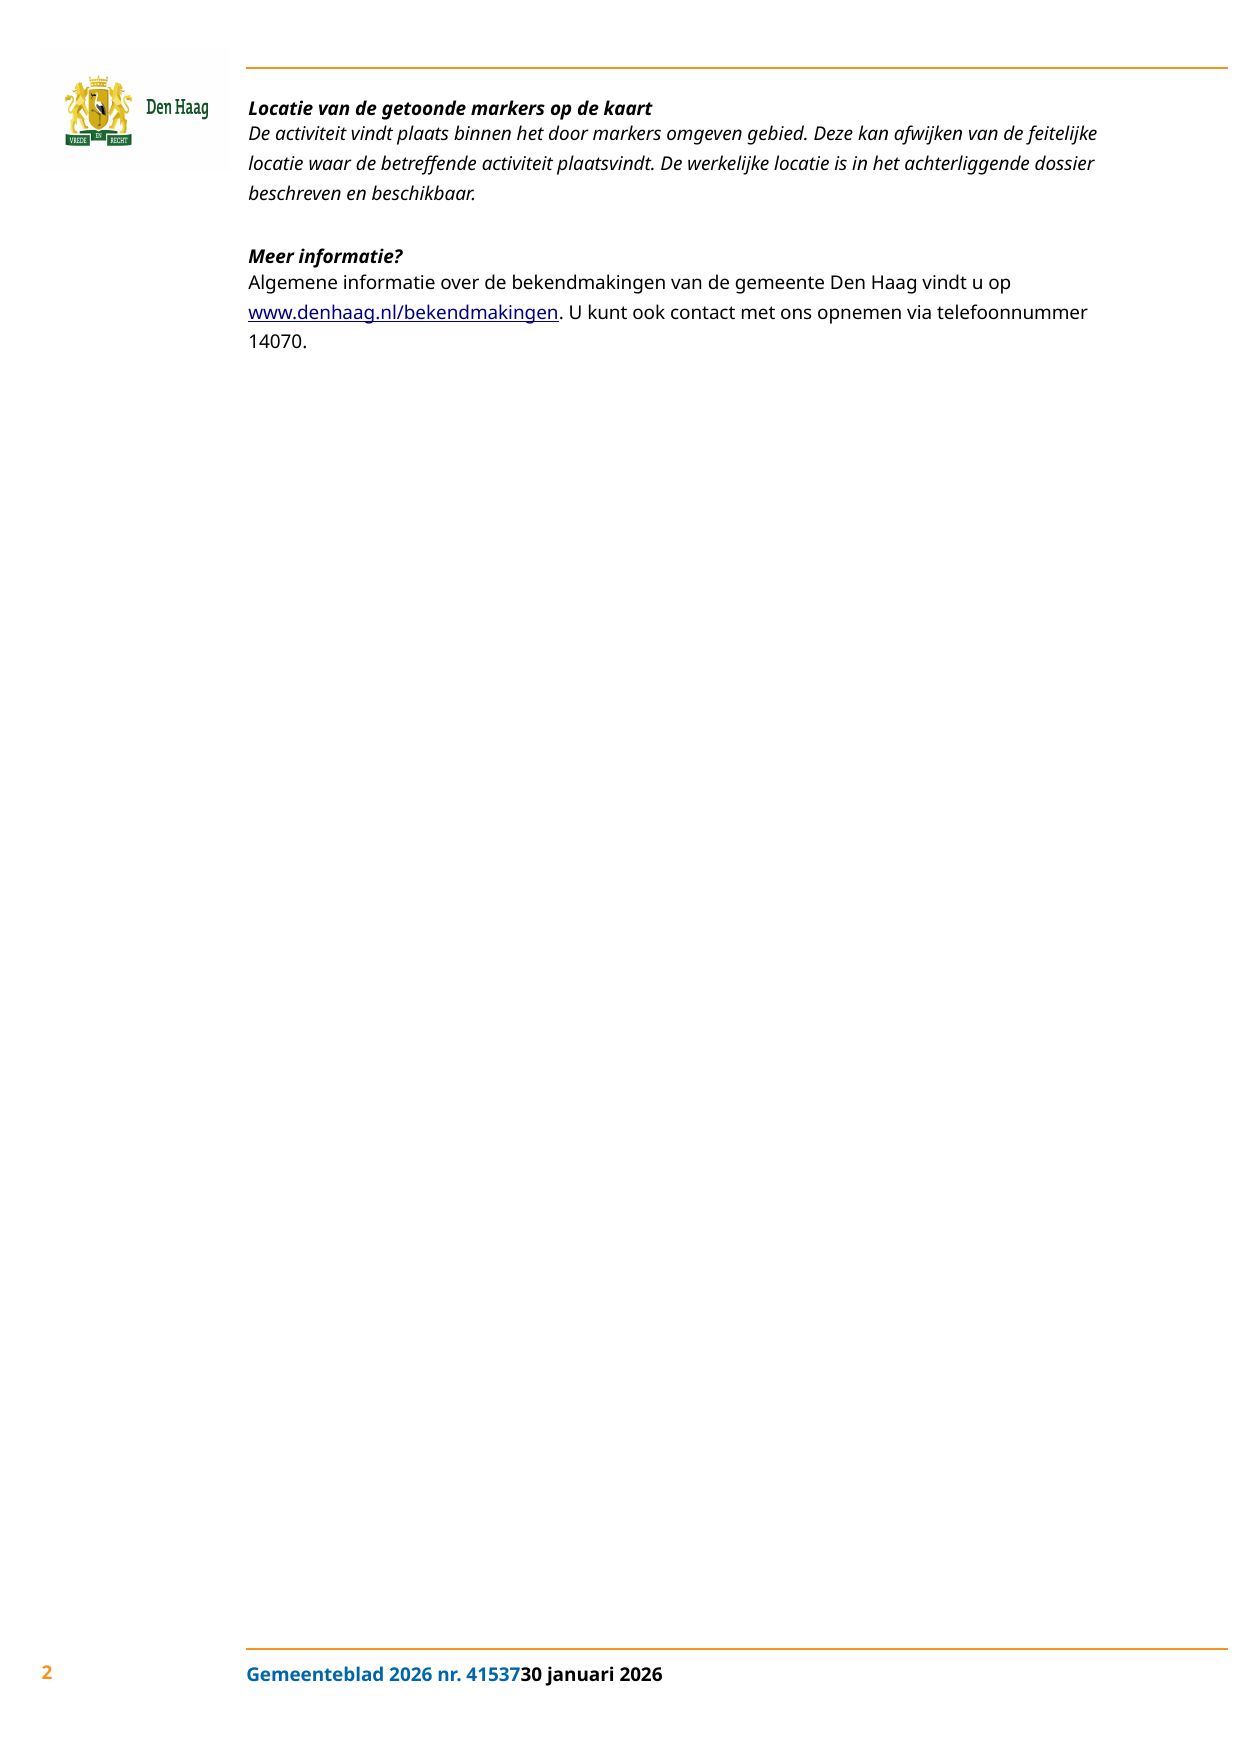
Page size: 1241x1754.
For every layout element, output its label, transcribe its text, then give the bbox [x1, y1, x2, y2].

text De activiteit vindt plaats binnen het door markers omgeven gebied. Deze kan afwijken van de feitelijke locatie waar de betreffende activiteit plaatsvindt. De werkelijke locatie is in het achterliggende dossier beschreven en beschikbaar. [248, 121, 1152, 205]
text Meer informatie? [248, 244, 1152, 269]
text Algemene informatie over de bekendmakingen van de gemeente Den Haag vindt u op www.denhaag.nl/bekendmakingen. U kunt ook contact met ons opnemen via telefoonnummer 14070. [248, 269, 1152, 354]
text Locatie van de getoonde markers op de kaart [248, 95, 1152, 121]
picture [41, 47, 231, 172]
